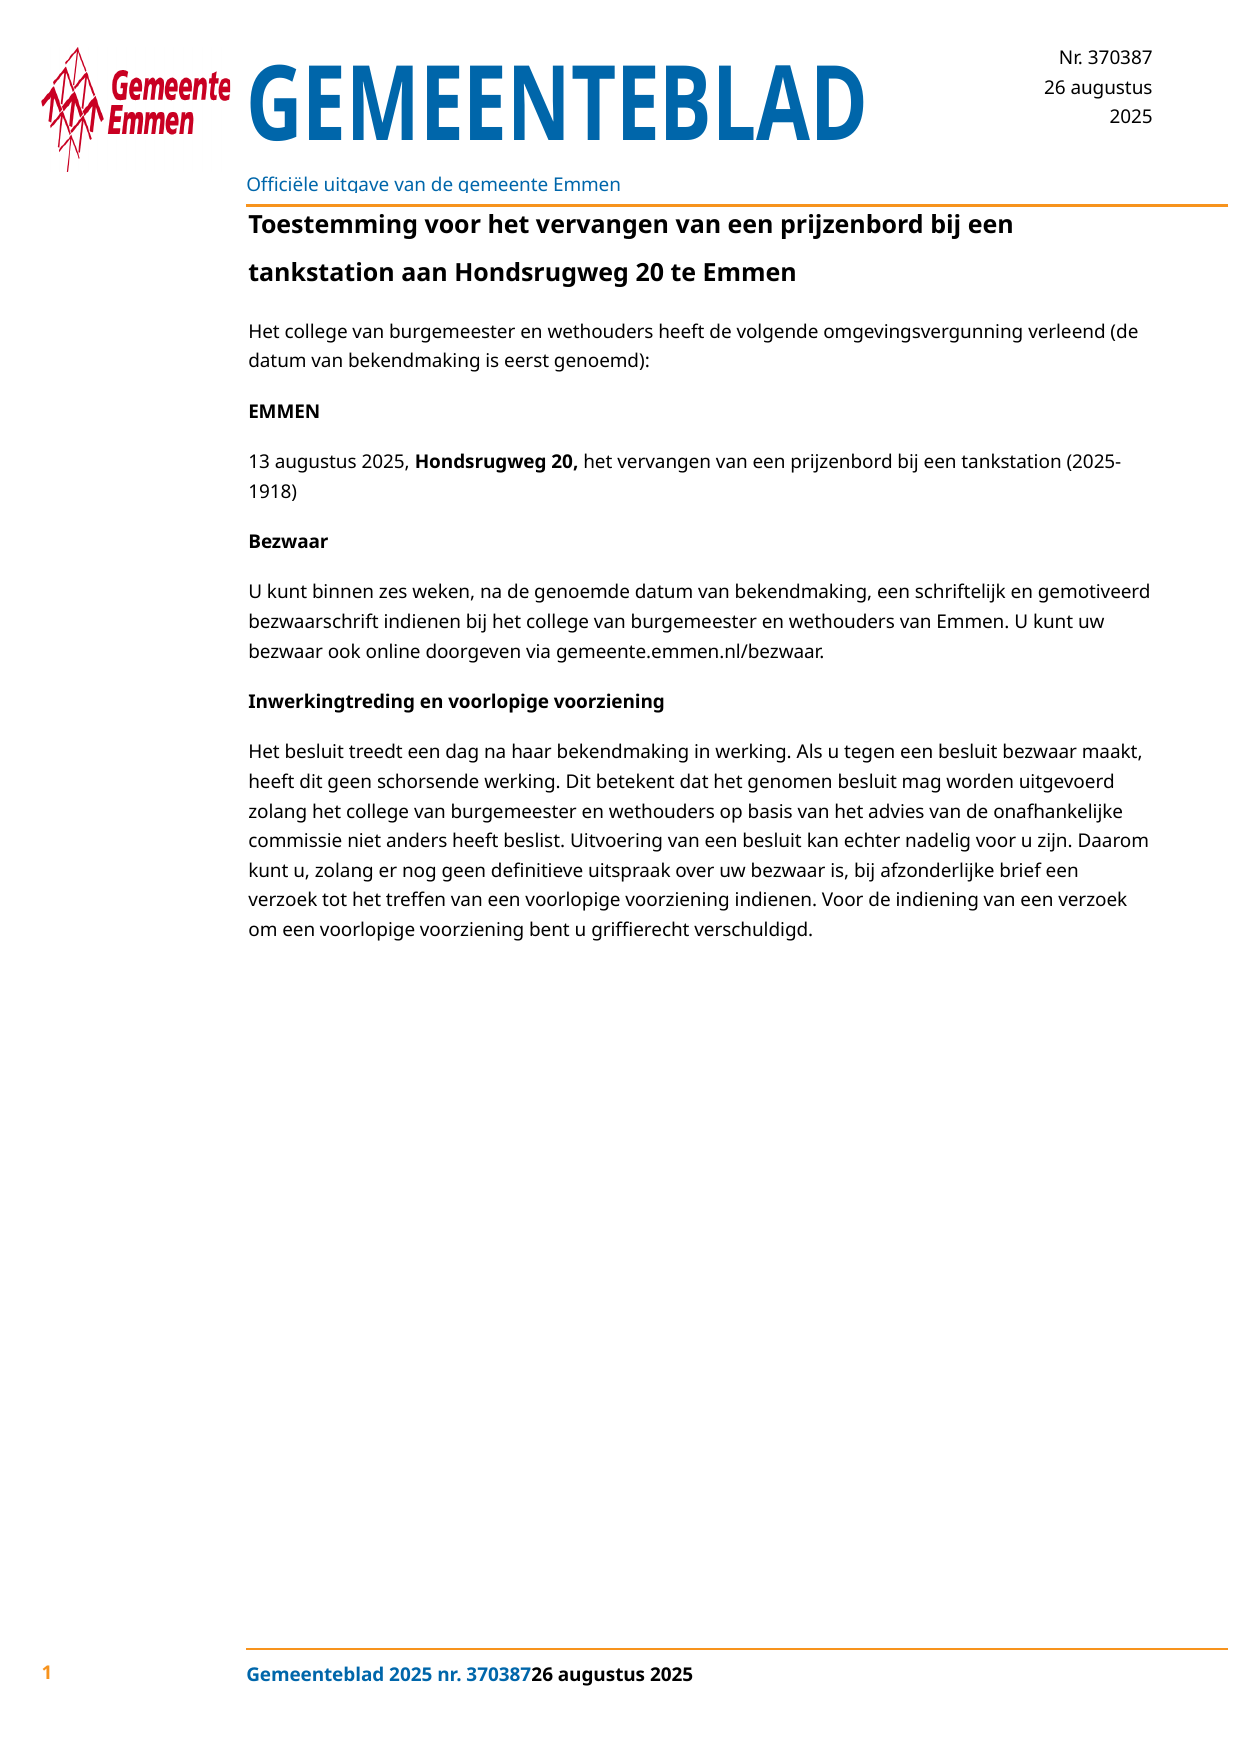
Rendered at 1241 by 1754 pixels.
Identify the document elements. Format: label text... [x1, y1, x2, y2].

text EMMEN [248, 398, 1152, 424]
text Bezwaar [248, 528, 1152, 554]
text Het college van burgemeester en wethouders heeft de volgende omgevingsvergunning verleend (de datum van bekendmaking is eerst genoemd): [248, 318, 1152, 373]
picture [41, 47, 231, 172]
text Toestemming voor het vervangen van een prijzenbord bij een tankstation aan Hondsrugweg 20 te Emmen [248, 207, 1152, 288]
text U kunt binnen zes weken, na de genoemde datum van bekendmaking, een schriftelijk en gemotiveerd bezwaarschrift indienen bij het college van burgemeester en wethouders van Emmen. U kunt uw bezwaar ook online doorgeven via gemeente.emmen.nl/bezwaar. [248, 579, 1152, 664]
text Inwerkingtreding en voorlopige voorziening [248, 688, 1152, 714]
text Het besluit treedt een dag na haar bekendmaking in werking. Als u tegen een besluit bezwaar maakt, heeft dit geen schorsende werking. Dit betekent dat het genomen besluit mag worden uitgevoerd zolang het college van burgemeester en wethouders op basis van het advies van de onafhankelijke commissie niet anders heeft beslist. Uitvoering van een besluit kan echter nadelig voor u zijn. Daarom kunt u, zolang er nog geen definitieve uitspraak over uw bezwaar is, bij afzonderlijke brief een verzoek tot het treffen van een voorlopige voorziening indienen. Voor de indiening van een verzoek om een voorlopige voorziening bent u griffierecht verschuldigd. [248, 739, 1152, 942]
text 13 augustus 2025, Hondsrugweg 20, het vervangen van een prijzenbord bij een tankstation (2025-1918) [248, 448, 1152, 504]
